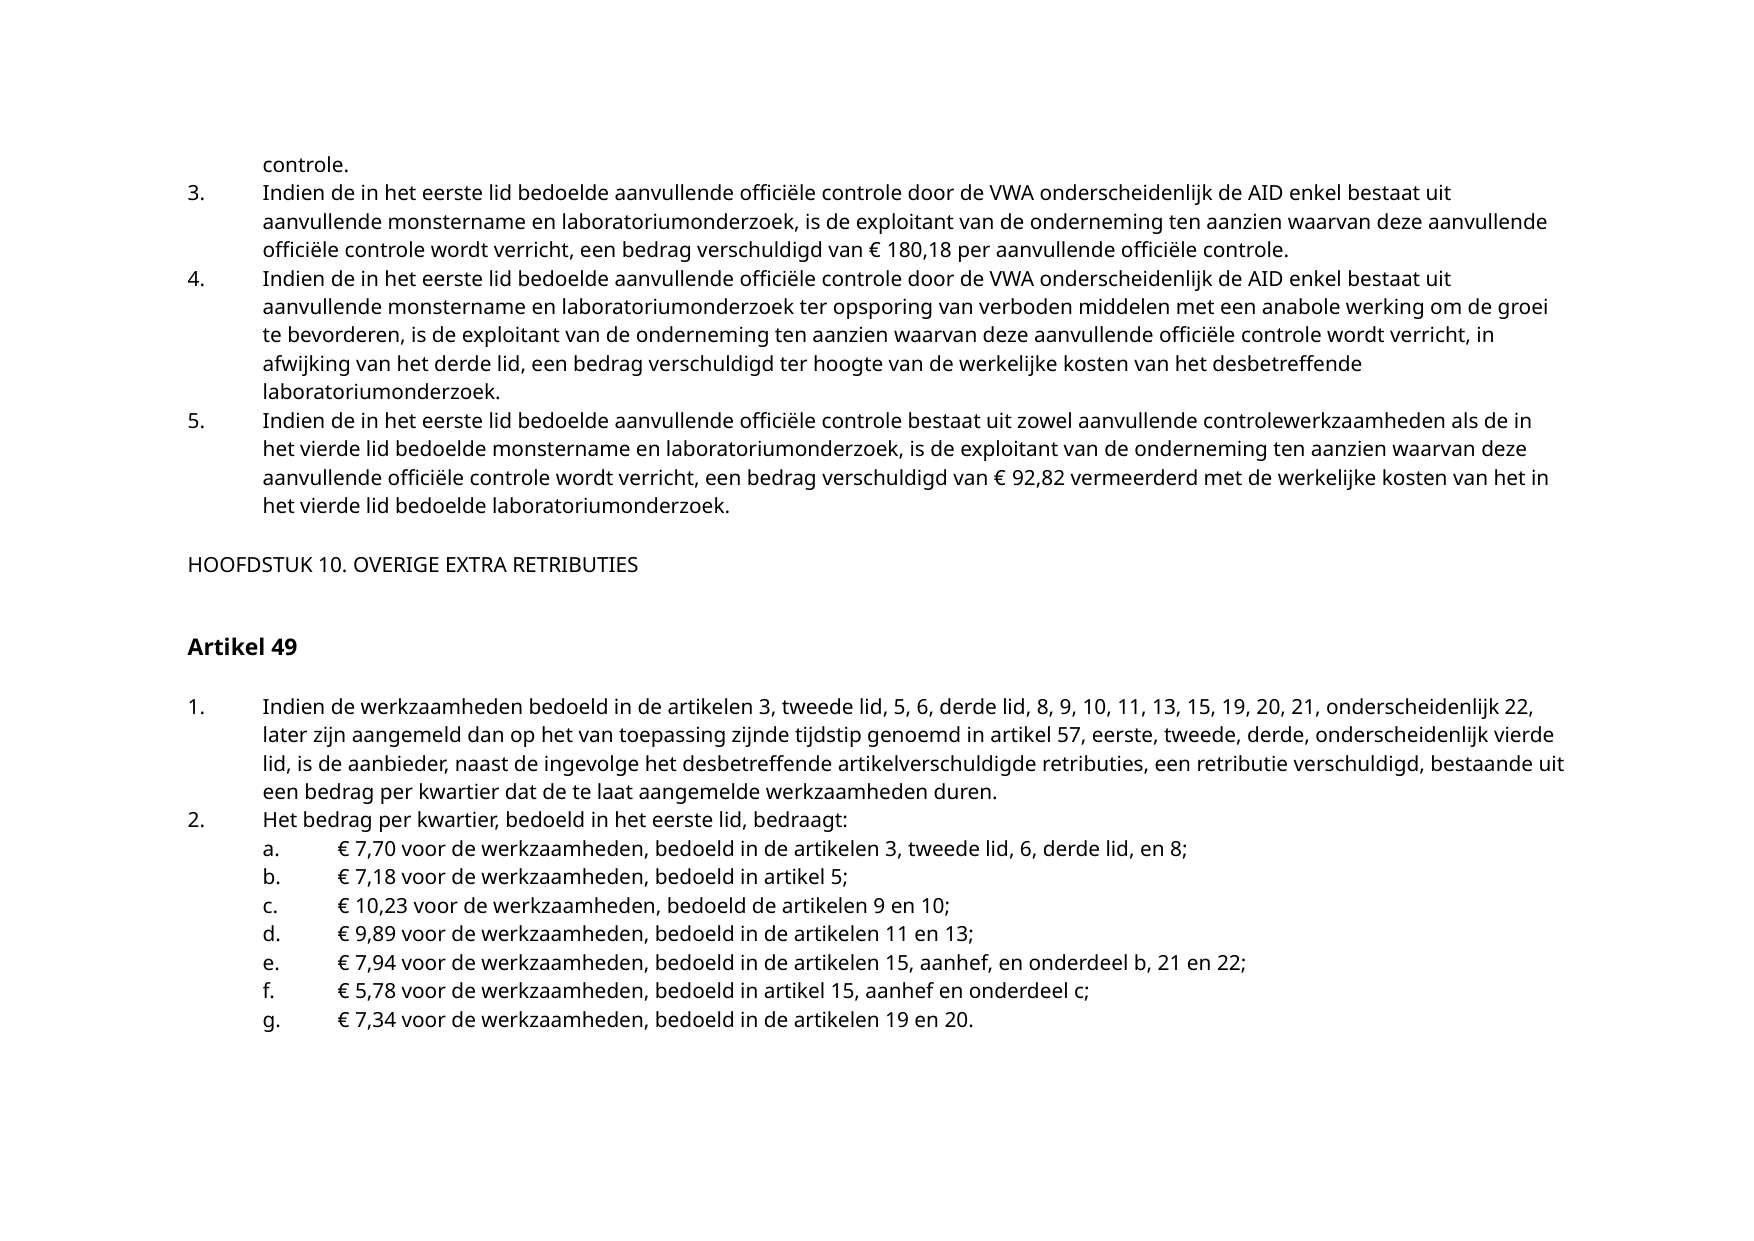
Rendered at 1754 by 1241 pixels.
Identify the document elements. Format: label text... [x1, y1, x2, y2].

subtitle Artikel 49 [187, 631, 1566, 662]
text HOOFDSTUK 10. OVERIGE EXTRA RETRIBUTIES [187, 550, 1566, 578]
list Indien de in het eerste lid bedoelde aanvullende officiële controle bestaat uit zowel aanvullende controlewerkzaamheden als de in het vierde lid bedoelde monstername en laboratoriumonderzoek, is de exploitant van de onderneming ten aanzien waarvan deze aanvullende officiële controle wordt verricht, een bedrag verschuldigd van € 92,82 vermeerderd met de werkelijke kosten van het in het vierde lid bedoelde laboratoriumonderzoek. [187, 406, 1566, 520]
list € 7,34 voor de werkzaamheden, bedoeld in de artikelen 19 en 20. [262, 1005, 1566, 1033]
list € 7,70 voor de werkzaamheden, bedoeld in de artikelen 3, tweede lid, 6, derde lid, en 8; [262, 834, 1566, 862]
list controle. [187, 150, 1566, 178]
list Het bedrag per kwartier, bedoeld in het eerste lid, bedraagt: [187, 806, 1566, 834]
list € 5,78 voor de werkzaamheden, bedoeld in artikel 15, aanhef en onderdeel c; [262, 976, 1566, 1005]
list Indien de in het eerste lid bedoelde aanvullende officiële controle door de VWA onderscheidenlijk de AID enkel bestaat uit aanvullende monstername en laboratoriumonderzoek ter opsporing van verboden middelen met een anabole werking om de groei te bevorderen, is de exploitant van de onderneming ten aanzien waarvan deze aanvullende officiële controle wordt verricht, in afwijking van het derde lid, een bedrag verschuldigd ter hoogte van de werkelijke kosten van het desbetreffende laboratoriumonderzoek. [187, 264, 1566, 406]
list Indien de werkzaamheden bedoeld in de artikelen 3, tweede lid, 5, 6, derde lid, 8, 9, 10, 11, 13, 15, 19, 20, 21, onderscheidenlijk 22, later zijn aangemeld dan op het van toepassing zijnde tijdstip genoemd in artikel 57, eerste, tweede, derde, onderscheidenlijk vierde lid, is de aanbieder, naast de ingevolge het desbetreffende artikelverschuldigde retributies, een retributie verschuldigd, bestaande uit een bedrag per kwartier dat de te laat aangemelde werkzaamheden duren. [187, 692, 1566, 806]
list Indien de in het eerste lid bedoelde aanvullende officiële controle door de VWA onderscheidenlijk de AID enkel bestaat uit aanvullende monstername en laboratoriumonderzoek, is de exploitant van de onderneming ten aanzien waarvan deze aanvullende officiële controle wordt verricht, een bedrag verschuldigd van € 180,18 per aanvullende officiële controle. [187, 178, 1566, 264]
list € 7,18 voor de werkzaamheden, bedoeld in artikel 5; [262, 862, 1566, 891]
list € 10,23 voor de werkzaamheden, bedoeld de artikelen 9 en 10; [262, 891, 1566, 919]
list € 7,94 voor de werkzaamheden, bedoeld in de artikelen 15, aanhef, en onderdeel b, 21 en 22; [262, 948, 1566, 976]
list € 9,89 voor de werkzaamheden, bedoeld in de artikelen 11 en 13; [262, 919, 1566, 948]
